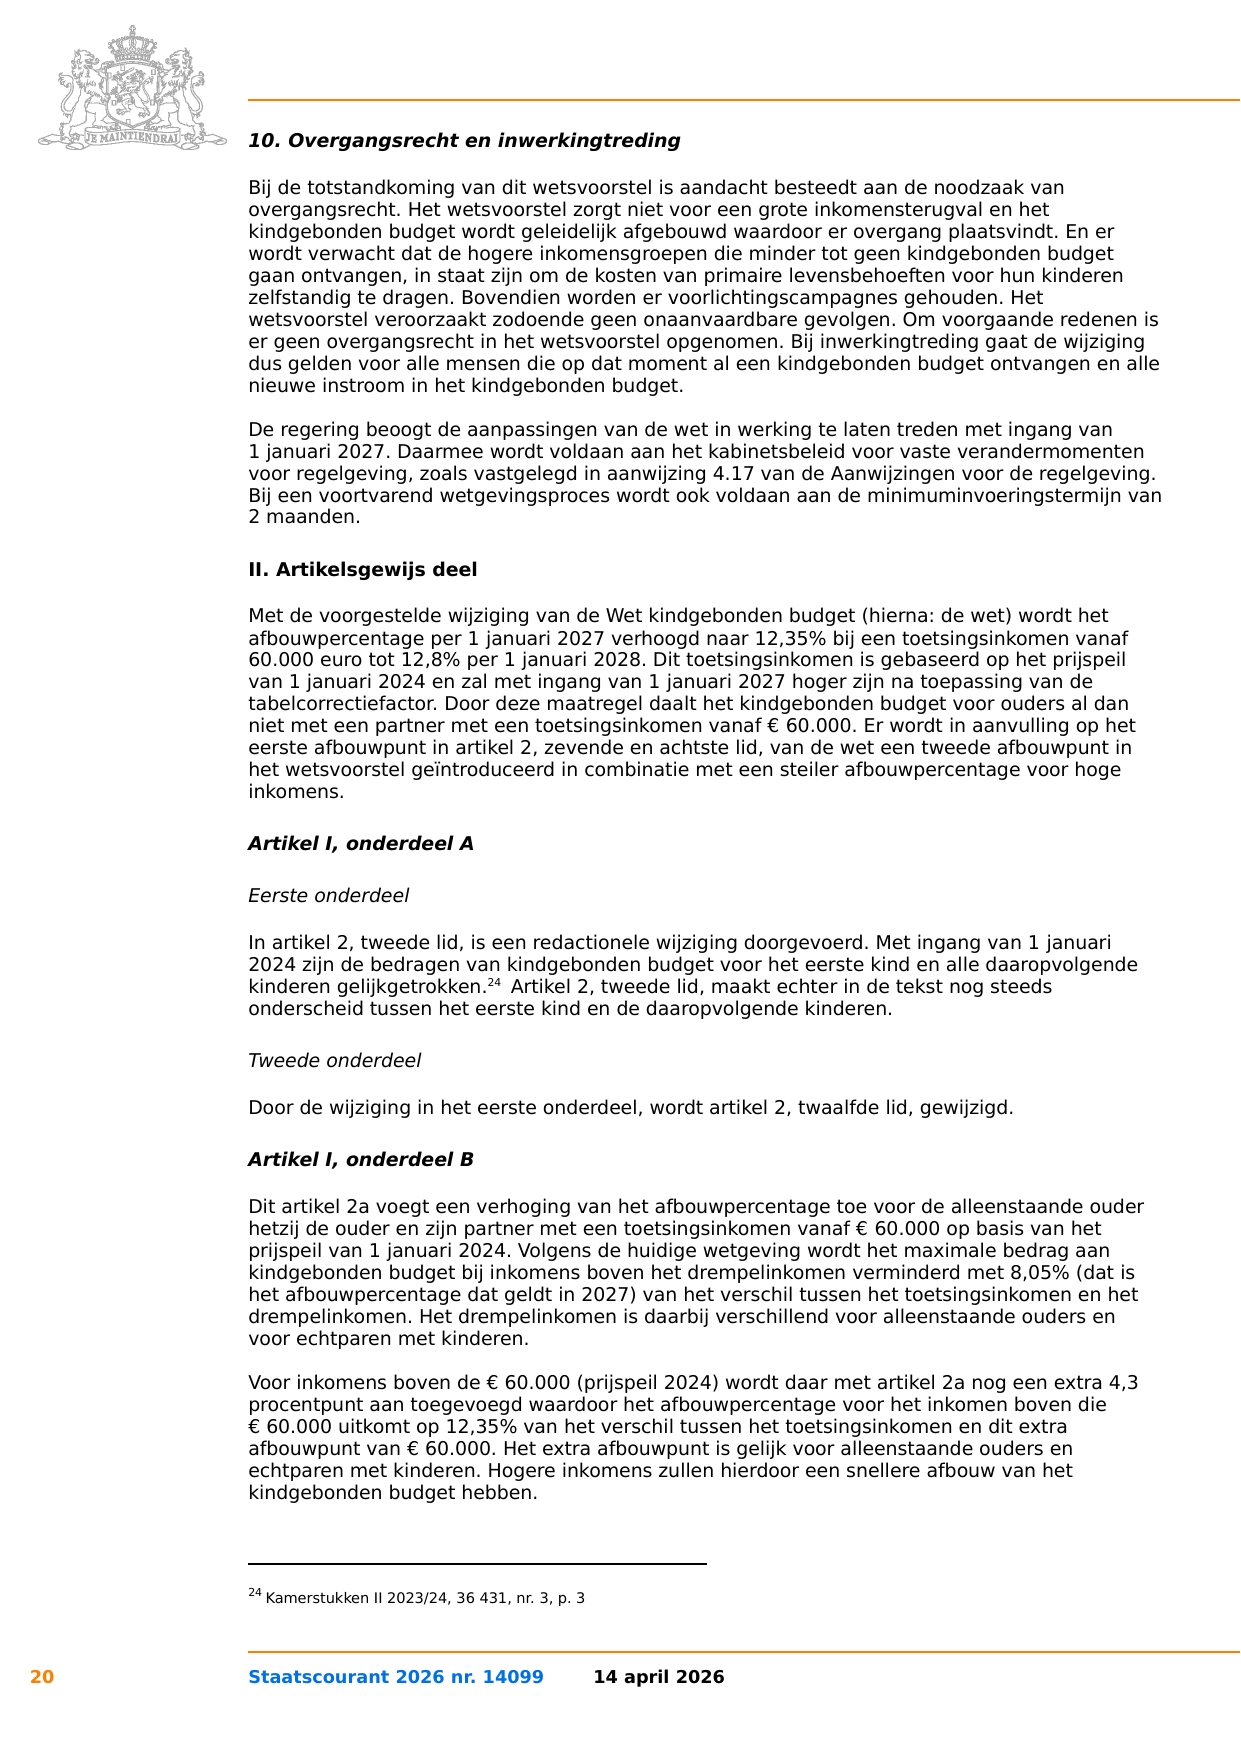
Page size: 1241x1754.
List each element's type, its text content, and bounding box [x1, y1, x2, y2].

text Door de wijziging in het eerste onderdeel, wordt artikel 2, twaalfde lid, gewijzigd. [248, 1097, 1163, 1119]
text Dit artikel 2a voegt een verhoging van het afbouwpercentage toe voor de alleenstaande ouder hetzij de ouder en zijn partner met een toetsingsinkomen vanaf € 60.000 op basis van het prijspeil van 1 januari 2024. Volgens de huidige wetgeving wordt het maximale bedrag aan kindgebonden budget bij inkomens boven het drempelinkomen verminderd met 8,05% (dat is het afbouwpercentage dat geldt in 2027) van het verschil tussen het toetsingsinkomen en het drempelinkomen. Het drempelinkomen is daarbij verschillend voor alleenstaande ouders en voor echtparen met kinderen. [248, 1196, 1163, 1350]
subtitle II. Artikelsgewijs deel [248, 558, 1163, 580]
subtitle Tweede onderdeel [248, 1050, 1163, 1072]
subtitle Artikel I, onderdeel A [248, 833, 1163, 855]
text Met de voorgestelde wijziging van de Wet kindgebonden budget (hierna: de wet) wordt het afbouwpercentage per 1 januari 2027 verhoogd naar 12,35% bij een toetsingsinkomen vanaf 60.000 euro tot 12,8% per 1 januari 2028. Dit toetsingsinkomen is gebaseerd op het prĳspeil van 1 januari 2024 en zal met ingang van 1 januari 2027 hoger zijn na toepassing van de tabelcorrectiefactor. Door deze maatregel daalt het kindgebonden budget voor ouders al dan niet met een partner met een toetsingsinkomen vanaf € 60.000. Er wordt in aanvulling op het eerste afbouwpunt in artikel 2, zevende en achtste lid, van de wet een tweede afbouwpunt in het wetsvoorstel geïntroduceerd in combinatie met een steiler afbouwpercentage voor hoge inkomens. [248, 605, 1163, 803]
text Voor inkomens boven de € 60.000 (prijspeil 2024) wordt daar met artikel 2a nog een extra 4,3 procentpunt aan toegevoegd waardoor het afbouwpercentage voor het inkomen boven die € 60.000 uitkomt op 12,35% van het verschil tussen het toetsingsinkomen en dit extra afbouwpunt van € 60.000. Het extra afbouwpunt is gelijk voor alleenstaande ouders en echtparen met kinderen. Hogere inkomens zullen hierdoor een snellere afbouw van het kindgebonden budget hebben. [248, 1372, 1163, 1504]
text De regering beoogt de aanpassingen van de wet in werking te laten treden met ingang van 1 januari 2027. Daarmee wordt voldaan aan het kabinetsbeleid voor vaste verandermomenten voor regelgeving, zoals vastgelegd in aanwijzing 4.17 van de Aanwijzingen voor de regelgeving. Bij een voortvarend wetgevingsproces wordt ook voldaan aan de minimuminvoeringstermijn van 2 maanden. [248, 418, 1163, 528]
subtitle 10. Overgangsrecht en inwerkingtreding [248, 130, 1163, 152]
subtitle Artikel I, onderdeel B [248, 1149, 1163, 1171]
subtitle Eerste onderdeel [248, 885, 1163, 907]
text Bij de totstandkoming van dit wetsvoorstel is aandacht besteedt aan de noodzaak van overgangsrecht. Het wetsvoorstel zorgt niet voor een grote inkomensterugval en het kindgebonden budget wordt geleidelijk afgebouwd waardoor er overgang plaatsvindt. En er wordt verwacht dat de hogere inkomensgroepen die minder tot geen kindgebonden budget gaan ontvangen, in staat zijn om de kosten van primaire levensbehoeften voor hun kinderen zelfstandig te dragen. Bovendien worden er voorlichtingscampagnes gehouden. Het wetsvoorstel veroorzaakt zodoende geen onaanvaardbare gevolgen. Om voorgaande redenen is er geen overgangsrecht in het wetsvoorstel opgenomen. Bij inwerkingtreding gaat de wijziging dus gelden voor alle mensen die op dat moment al een kindgebonden budget ontvangen en alle nieuwe instroom in het kindgebonden budget. [248, 177, 1163, 397]
picture [38, 25, 227, 150]
text In artikel 2, tweede lid, is een redactionele wijziging doorgevoerd. Met ingang van 1 januari 2024 zijn de bedragen van kindgebonden budget voor het eerste kind en alle daaropvolgende kinderen gelijkgetrokken. Artikel 2, tweede lid, maakt echter in de tekst nog steeds onderscheid tussen het eerste kind en de daaropvolgende kinderen. [248, 932, 1163, 1020]
text Kamerstukken II 2023/24, 36 431, nr. 3, p. 3 [248, 1586, 1163, 1608]
